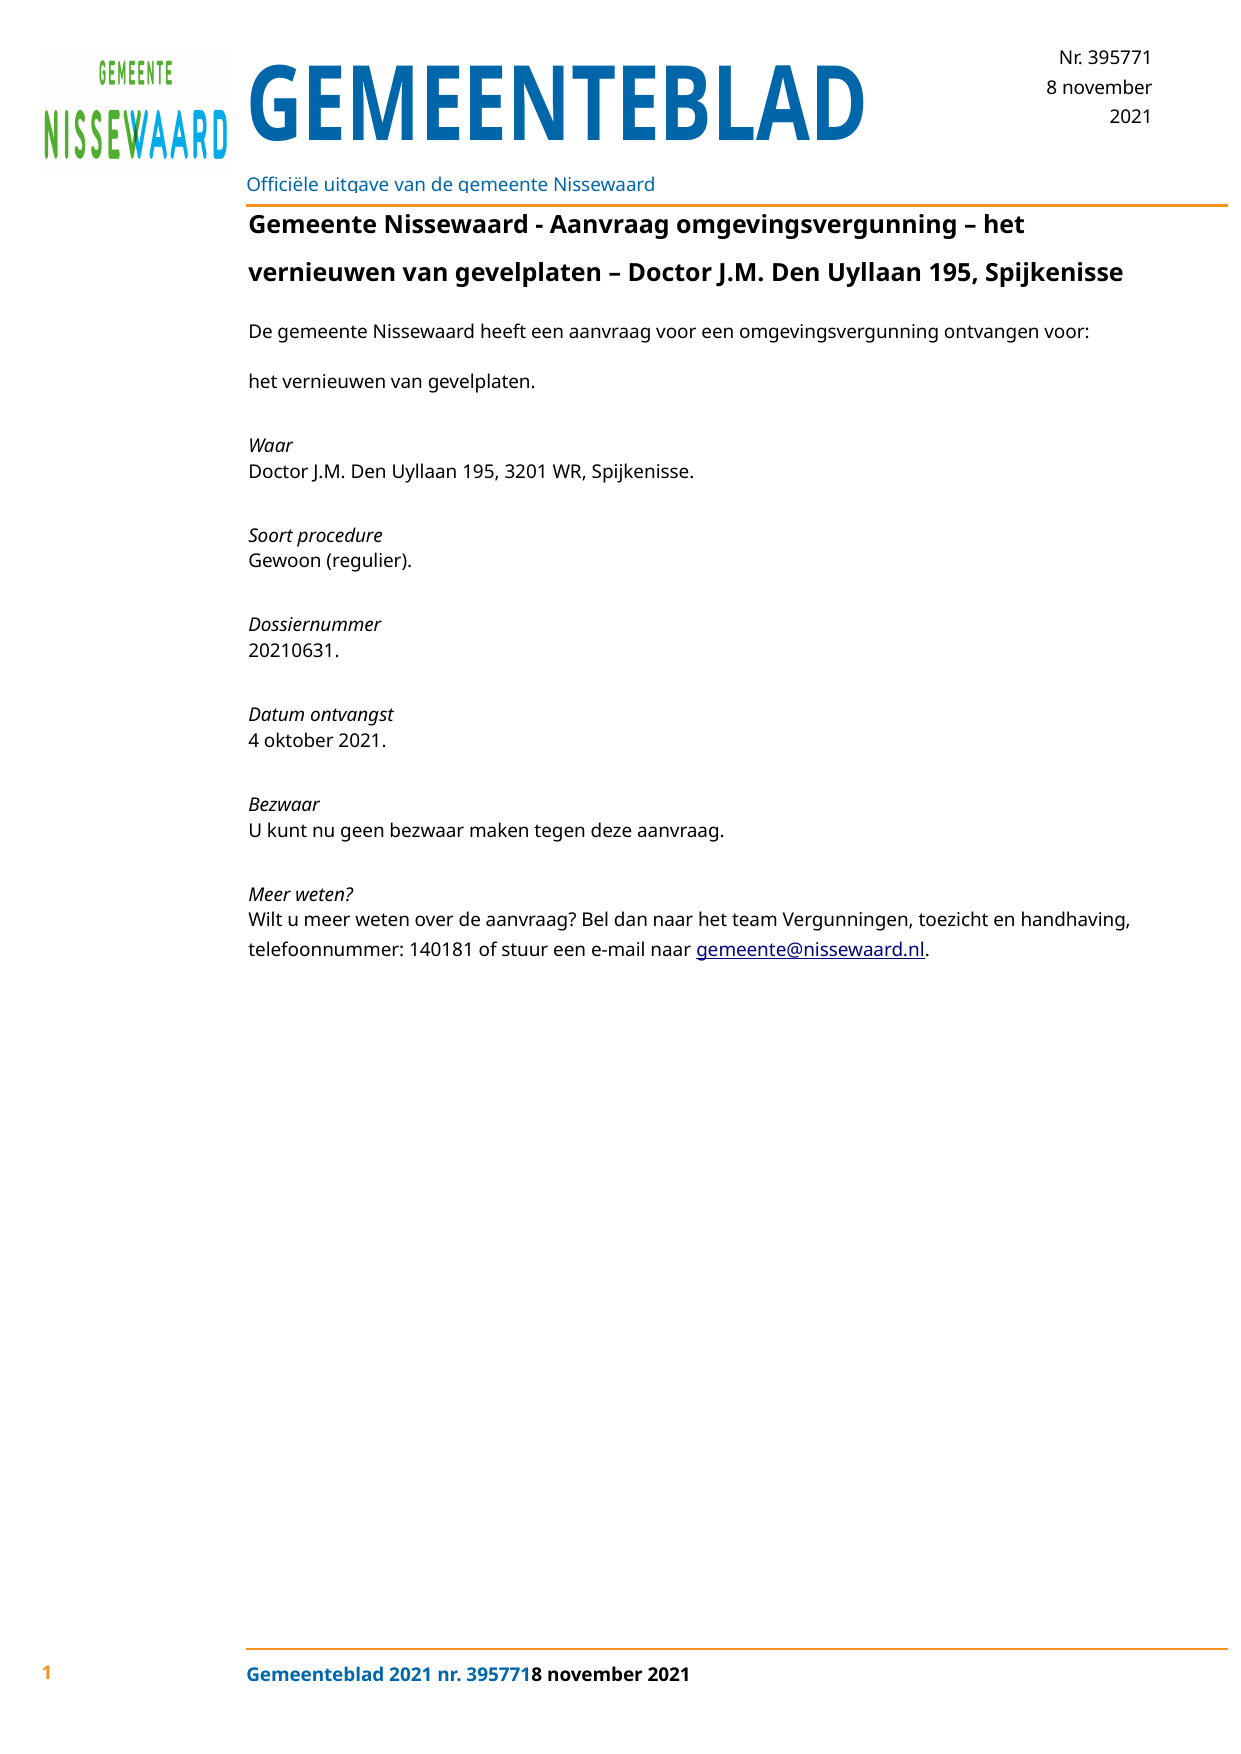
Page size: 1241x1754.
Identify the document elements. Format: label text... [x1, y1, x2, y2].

text Bezwaar [248, 791, 1152, 817]
text 4 oktober 2021. [248, 727, 1152, 753]
text Datum ontvangst [248, 701, 1152, 727]
text Doctor J.M. Den Uyllaan 195, 3201 WR, Spijkenisse. [248, 458, 1152, 484]
text 20210631. [248, 637, 1152, 663]
text Dossiernummer [248, 612, 1152, 637]
text Waar [248, 432, 1152, 458]
text U kunt nu geen bezwaar maken tegen deze aanvraag. [248, 817, 1152, 842]
text Meer weten? [248, 881, 1152, 906]
text De gemeente Nissewaard heeft een aanvraag voor een omgevingsvergunning ontvangen voor: [248, 318, 1152, 344]
text Gemeente Nissewaard - Aanvraag omgevingsvergunning – het vernieuwen van gevelplaten – Doctor J.M. Den Uyllaan 195, Spijkenisse [248, 207, 1152, 288]
picture [41, 47, 231, 172]
text het vernieuwen van gevelplaten. [248, 368, 1152, 394]
text Wilt u meer weten over de aanvraag? Bel dan naar het team Vergunningen, toezicht en handhaving, telefoonnummer: 140181 of stuur een e-mail naar gemeente@nissewaard.nl. [248, 906, 1152, 962]
text Gewoon (regulier). [248, 548, 1152, 573]
text Soort procedure [248, 522, 1152, 548]
